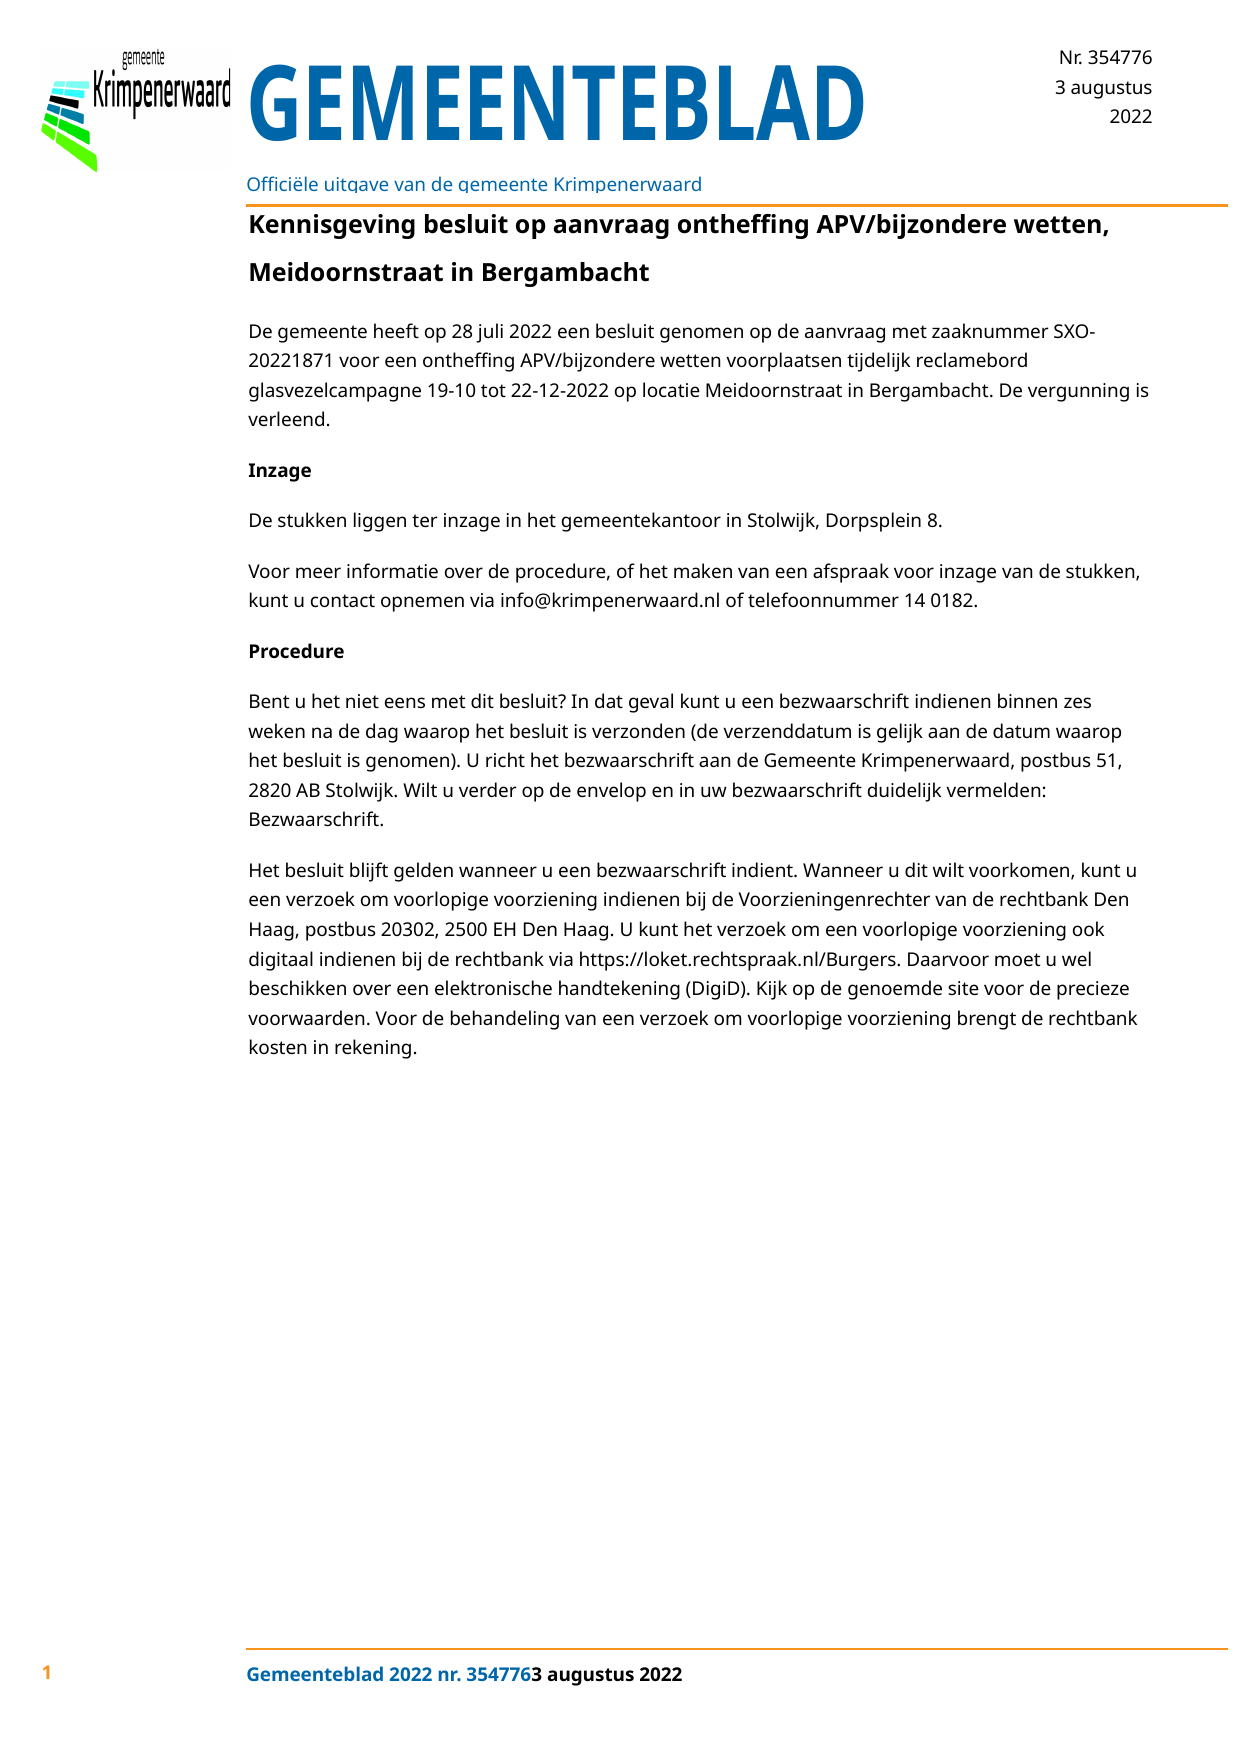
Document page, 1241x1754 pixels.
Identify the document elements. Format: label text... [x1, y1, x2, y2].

picture [41, 47, 231, 172]
text Voor meer informatie over de procedure, of het maken van een afspraak voor inzage van de stukken, kunt u contact opnemen via info@krimpenerwaard.nl of telefoonnummer 14 0182. [248, 558, 1152, 613]
text De stukken liggen ter inzage in het gemeentekantoor in Stolwijk, Dorpsplein 8. [248, 507, 1152, 533]
text Inzage [248, 457, 1152, 483]
text Kennisgeving besluit op aanvraag ontheffing APV/bijzondere wetten, Meidoornstraat in Bergambacht [248, 207, 1152, 288]
text Het besluit blijft gelden wanneer u een bezwaarschrift indient. Wanneer u dit wilt voorkomen, kunt u een verzoek om voorlopige voorziening indienen bij de Voorzieningenrechter van de rechtbank Den Haag, postbus 20302, 2500 EH Den Haag. U kunt het verzoek om een voorlopige voorziening ook digitaal indienen bij de rechtbank via https://loket.rechtspraak.nl/Burgers. Daarvoor moet u wel beschikken over een elektronische handtekening (DigiD). Kijk op de genoemde site voor de precieze voorwaarden. Voor de behandeling van een verzoek om voorlopige voorziening brengt de rechtbank kosten in rekening. [248, 857, 1152, 1060]
text Procedure [248, 638, 1152, 664]
text De gemeente heeft op 28 juli 2022 een besluit genomen op de aanvraag met zaaknummer SXO-20221871 voor een ontheffing APV/bijzondere wetten voorplaatsen tijdelijk reclamebord glasvezelcampagne 19-10 tot 22-12-2022 op locatie Meidoornstraat in Bergambacht. De vergunning is verleend. [248, 318, 1152, 432]
text Bent u het niet eens met dit besluit? In dat geval kunt u een bezwaarschrift indienen binnen zes weken na de dag waarop het besluit is verzonden (de verzenddatum is gelijk aan de datum waarop het besluit is genomen). U richt het bezwaarschrift aan de Gemeente Krimpenerwaard, postbus 51, 2820 AB Stolwijk. Wilt u verder op de envelop en in uw bezwaarschrift duidelijk vermelden: Bezwaarschrift. [248, 688, 1152, 832]
